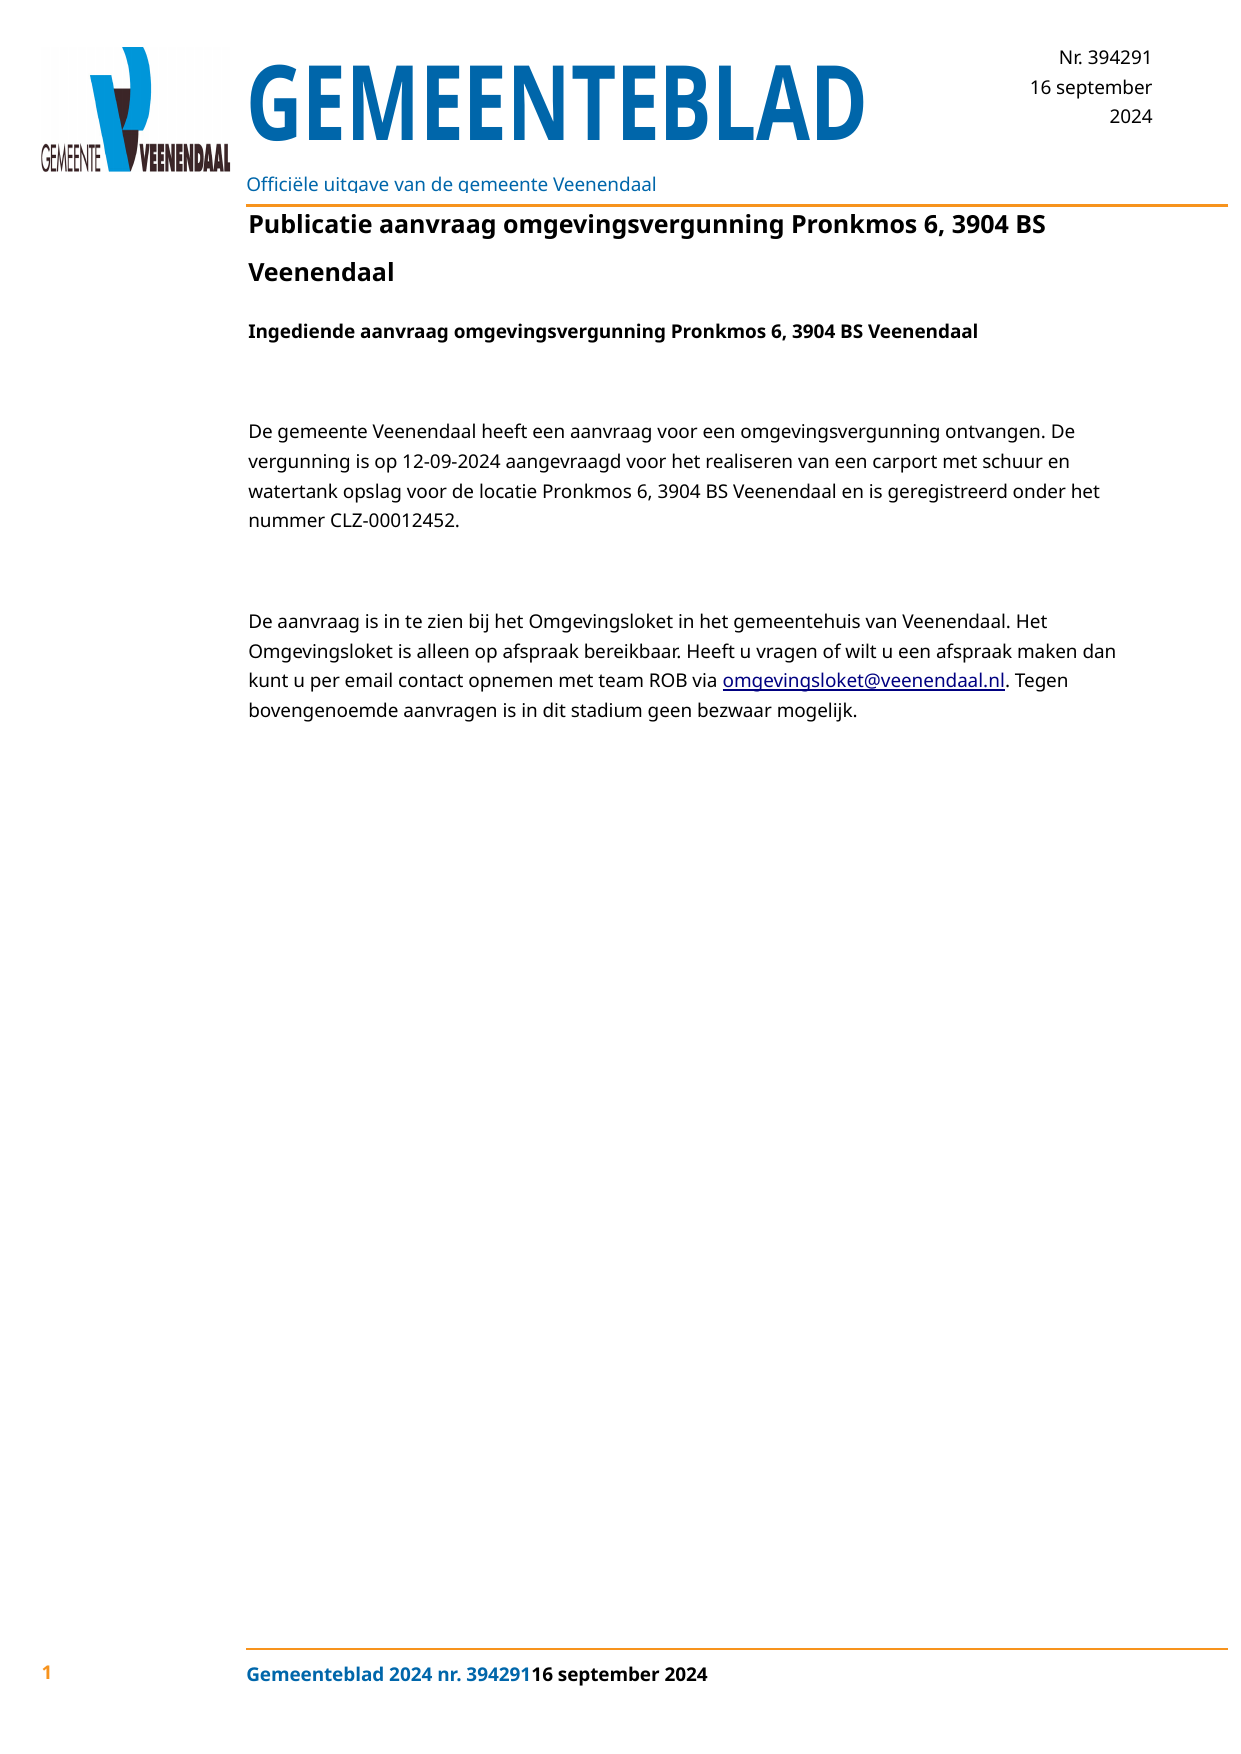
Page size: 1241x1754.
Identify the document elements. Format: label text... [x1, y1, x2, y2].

text Ingediende aanvraag omgevingsvergunning Pronkmos 6, 3904 BS Veenendaal [248, 318, 1152, 344]
text De aanvraag is in te zien bij het Omgevingsloket in het gemeentehuis van Veenendaal. Het Omgevingsloket is alleen op afspraak bereikbaar. Heeft u vragen of wilt u een afspraak maken dan kunt u per email contact opnemen met team ROB via omgevingsloket@veenendaal.nl. Tegen bovengenoemde aanvragen is in dit stadium geen bezwaar mogelijk. [248, 608, 1152, 723]
text Publicatie aanvraag omgevingsvergunning Pronkmos 6, 3904 BS Veenendaal [248, 207, 1152, 288]
picture [123, 47, 231, 172]
text De gemeente Veenendaal heeft een aanvraag voor een omgevingsvergunning ontvangen. De vergunning is op 12-09-2024 aangevraagd voor het realiseren van een carport met schuur en watertank opslag voor de locatie Pronkmos 6, 3904 BS Veenendaal en is geregistreerd onder het nummer CLZ-00012452. [248, 419, 1152, 533]
picture [41, 47, 130, 172]
